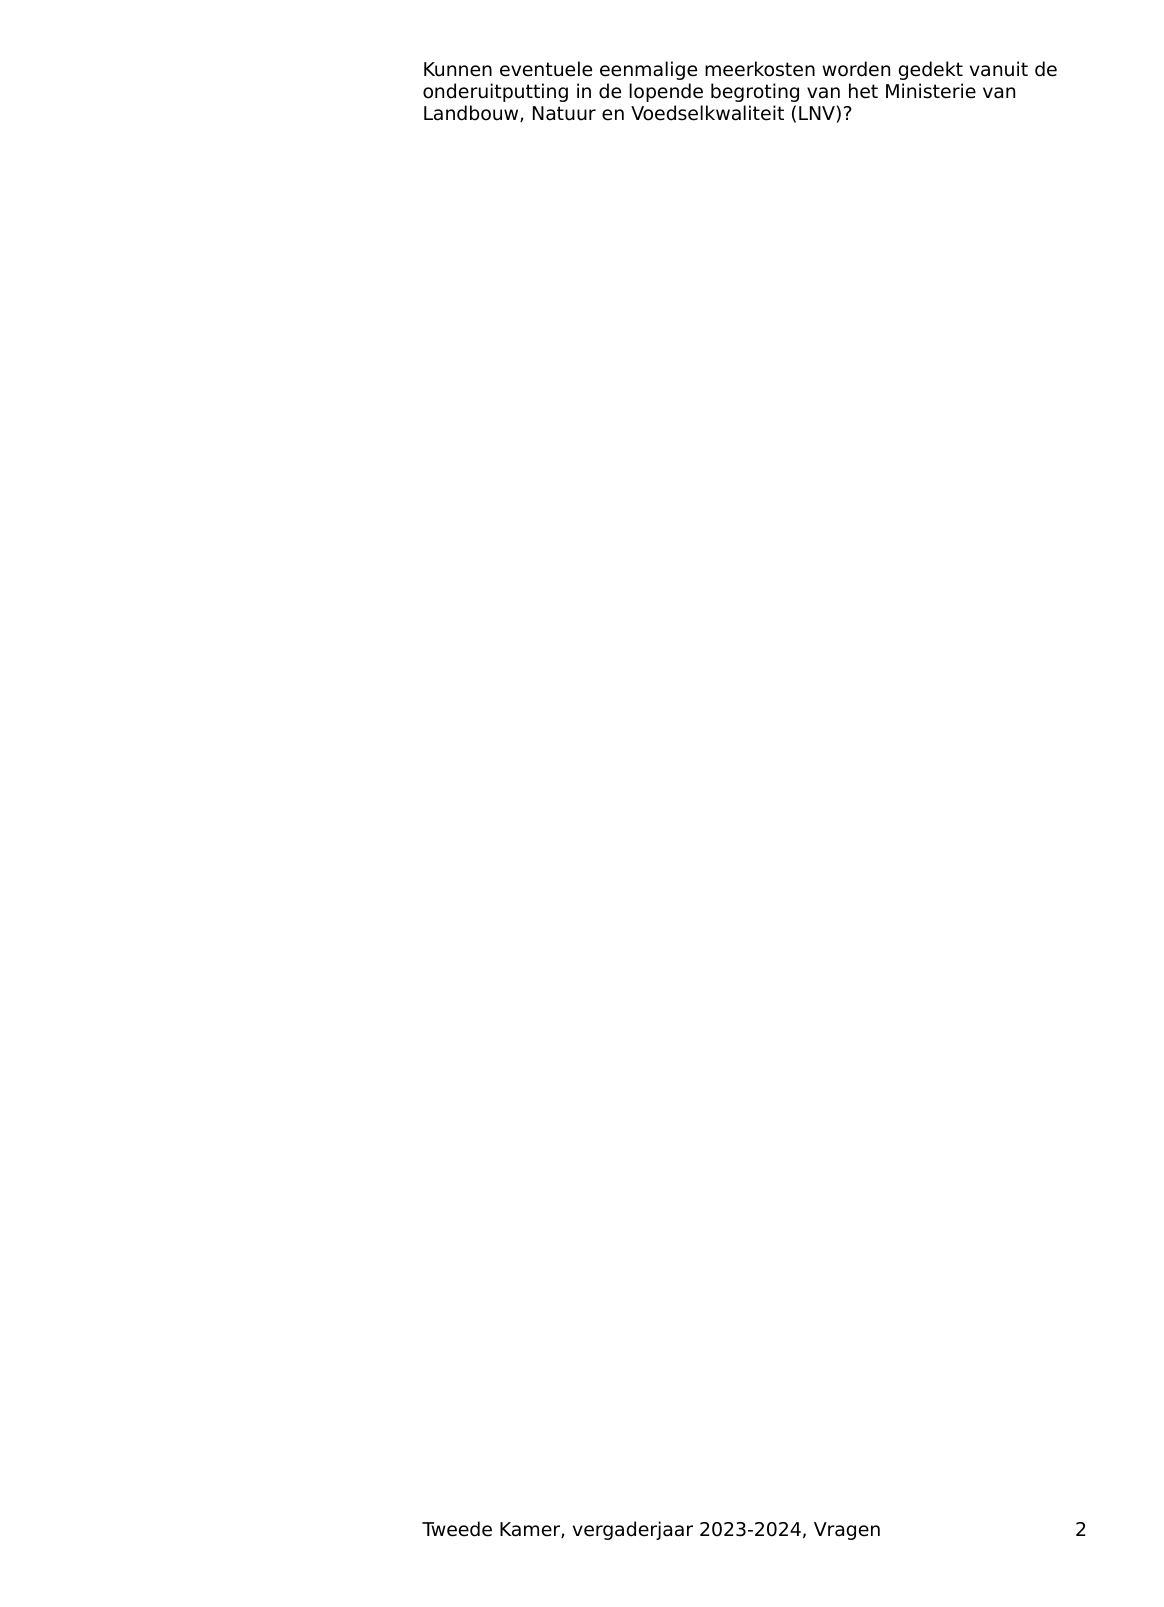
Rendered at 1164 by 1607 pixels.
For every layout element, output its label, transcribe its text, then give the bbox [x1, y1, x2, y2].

text Kunnen eventuele eenmalige meerkosten worden gedekt vanuit de onderuitputting in de lopende begroting van het Ministerie van Landbouw, Natuur en Voedselkwaliteit (LNV)? [422, 59, 1087, 125]
